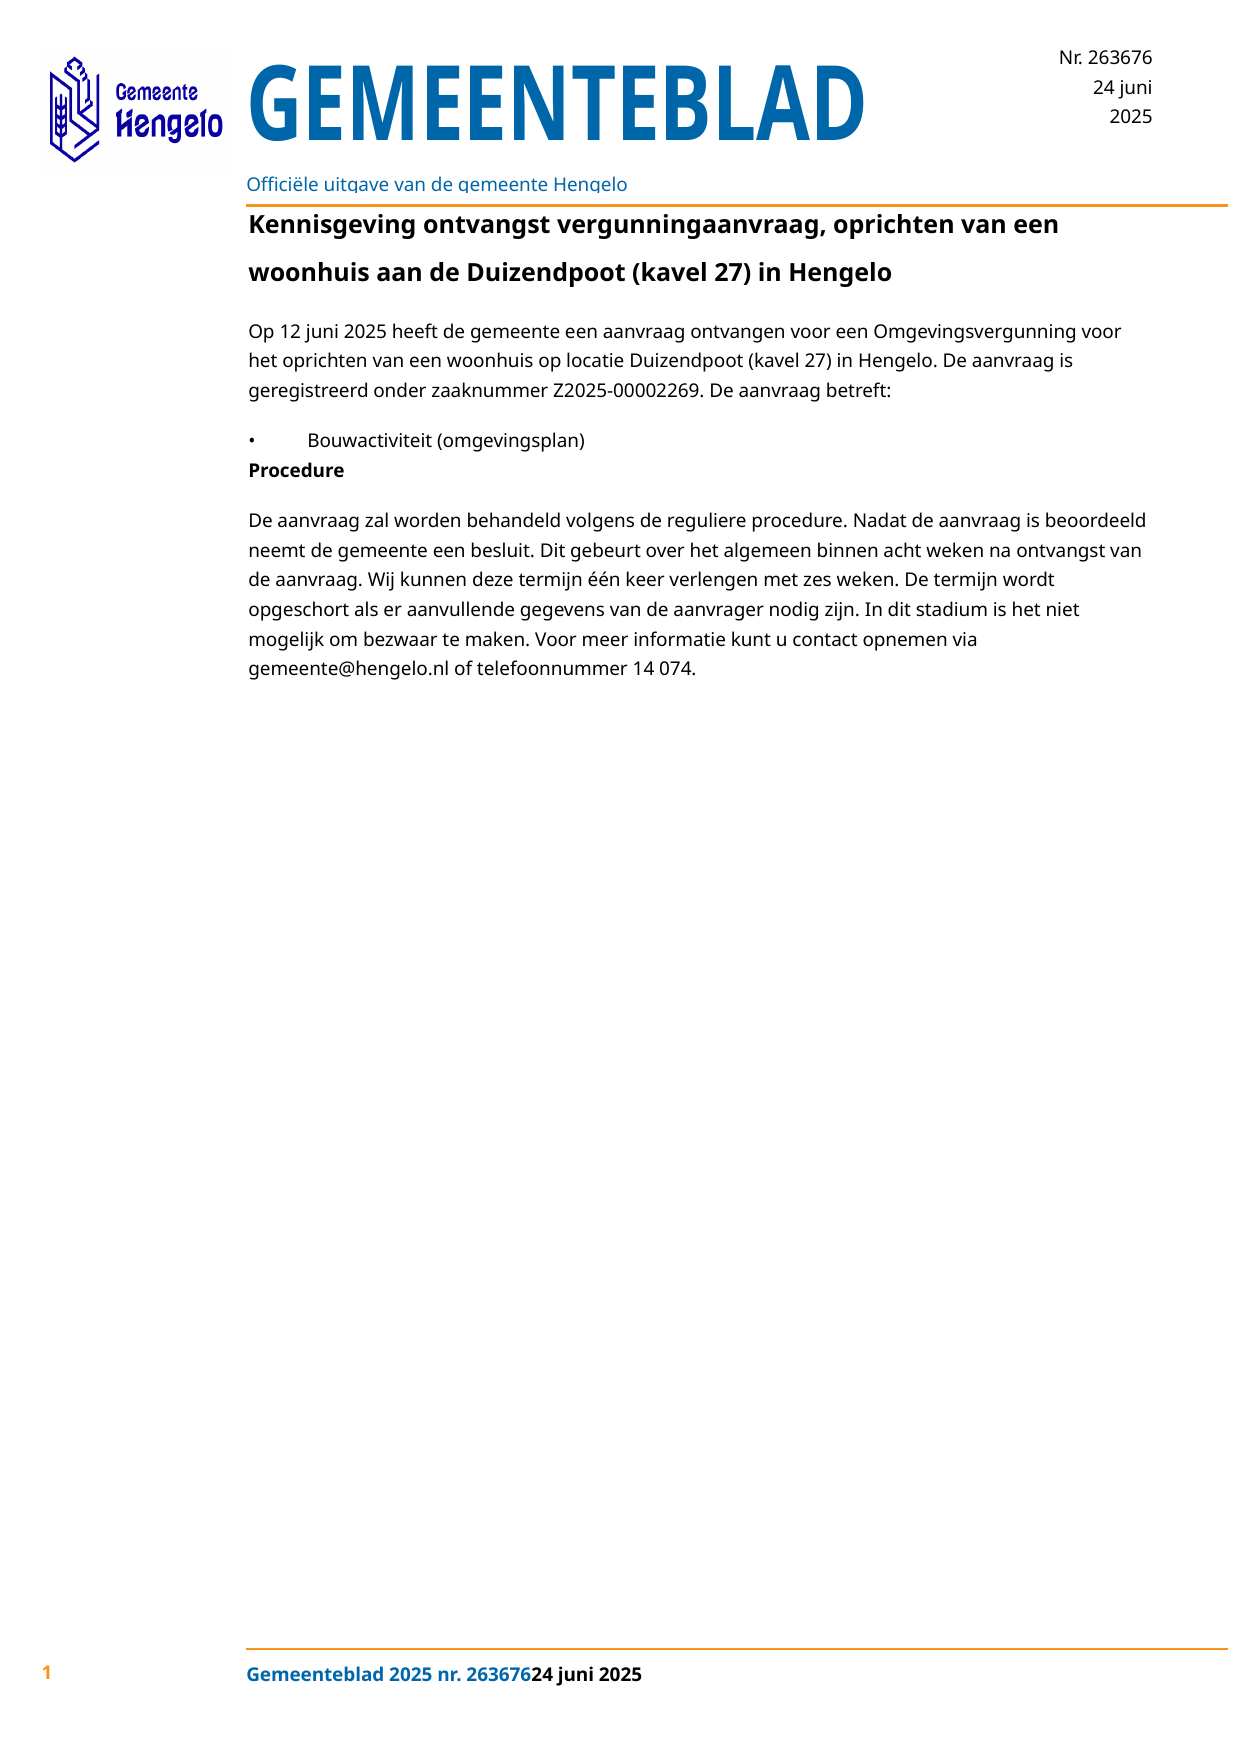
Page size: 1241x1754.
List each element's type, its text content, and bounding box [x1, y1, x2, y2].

text Kennisgeving ontvangst vergunningaanvraag, oprichten van een woonhuis aan de Duizendpoot (kavel 27) in Hengelo [248, 207, 1152, 288]
picture [41, 47, 231, 172]
list Bouwactiviteit (omgevingsplan) [248, 427, 1152, 453]
text De aanvraag zal worden behandeld volgens de reguliere procedure. Nadat de aanvraag is beoordeeld neemt de gemeente een besluit. Dit gebeurt over het algemeen binnen acht weken na ontvangst van de aanvraag. Wij kunnen deze termijn één keer verlengen met zes weken. De termijn wordt opgeschort als er aanvullende gegevens van de aanvrager nodig zijn. In dit stadium is het niet mogelijk om bezwaar te maken. Voor meer informatie kunt u contact opnemen via gemeente@hengelo.nl of telefoonnummer 14 074. [248, 507, 1152, 681]
text Procedure [248, 457, 1152, 483]
text Op 12 juni 2025 heeft de gemeente een aanvraag ontvangen voor een Omgevingsvergunning voor het oprichten van een woonhuis op locatie Duizendpoot (kavel 27) in Hengelo. De aanvraag is geregistreerd onder zaaknummer Z2025-00002269. De aanvraag betreft: [248, 318, 1152, 403]
